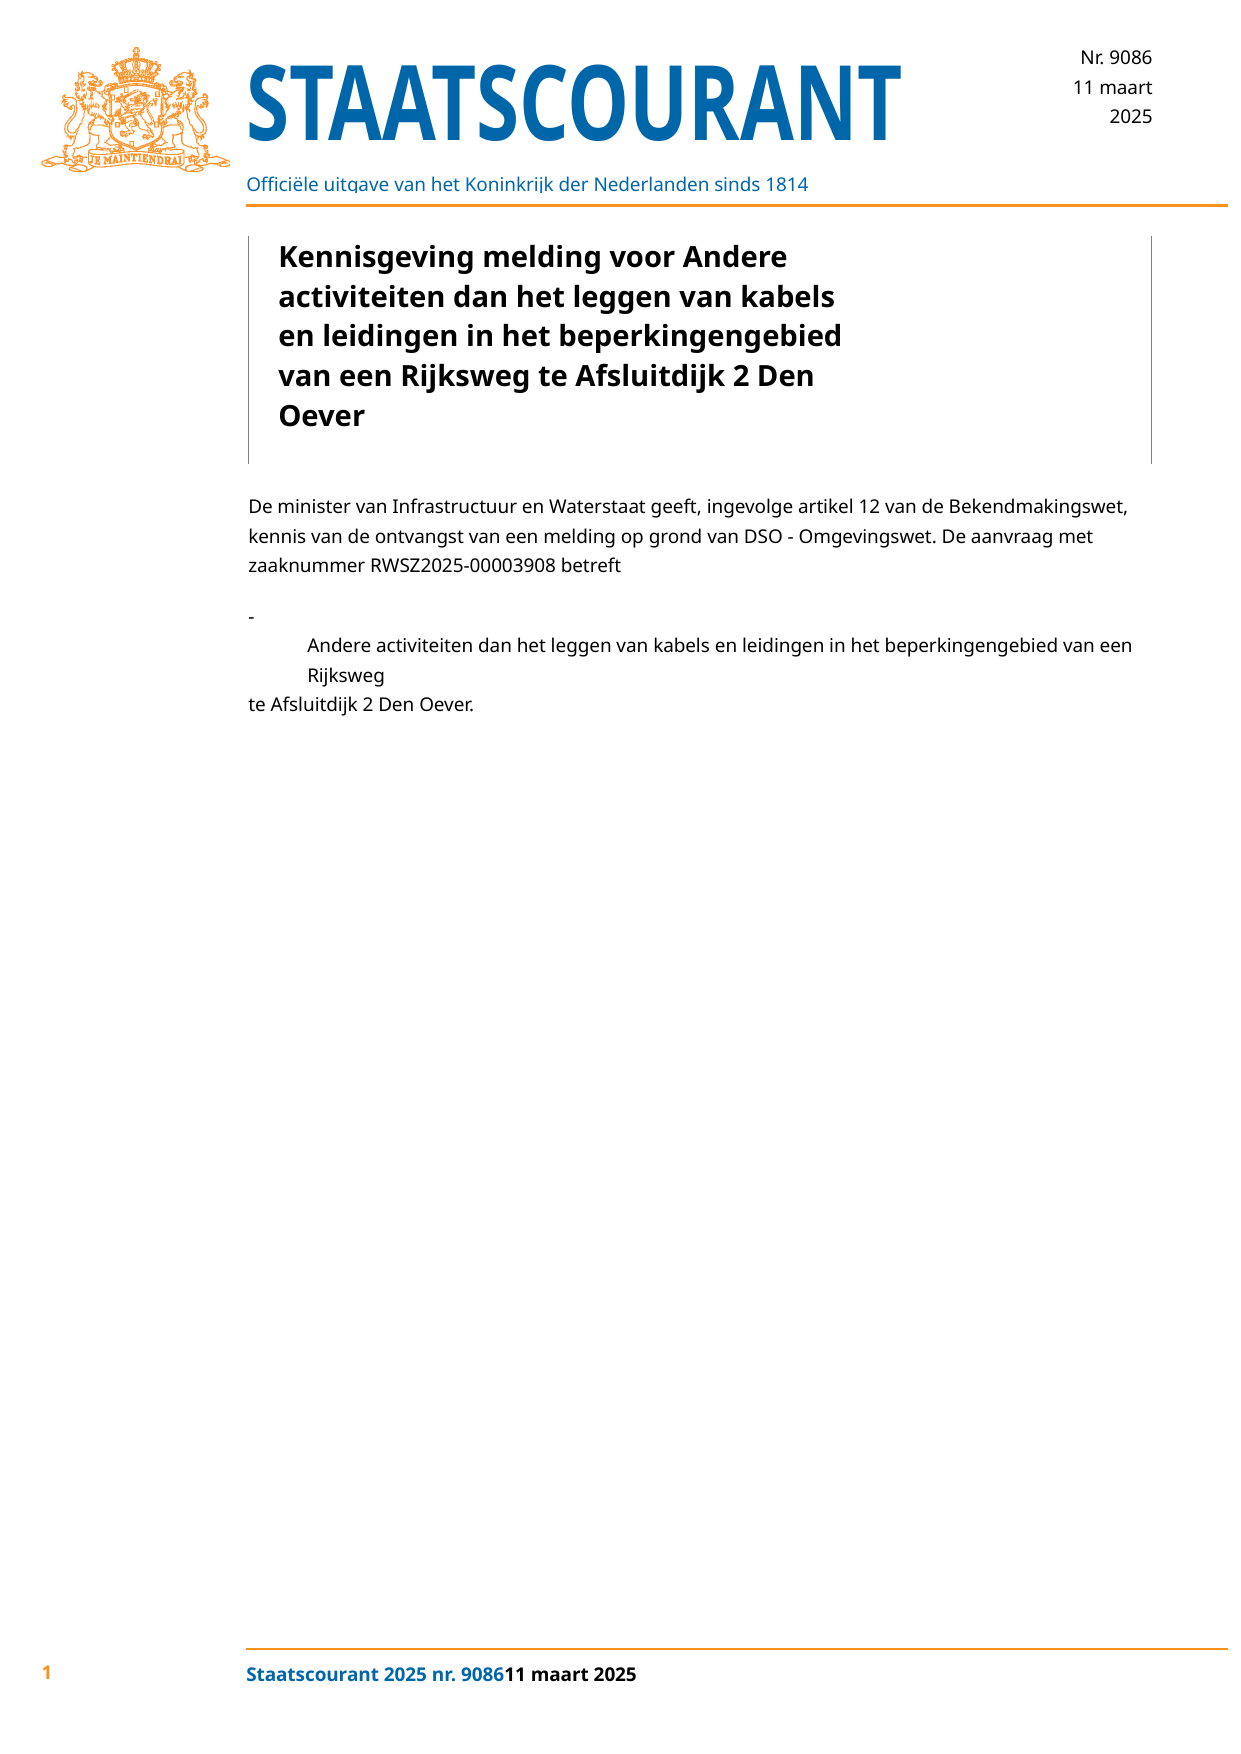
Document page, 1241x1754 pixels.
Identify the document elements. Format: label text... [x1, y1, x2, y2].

list Andere activiteiten dan het leggen van kabels en leidingen in het beperkingengebied van een Rijksweg [248, 632, 1152, 688]
table_header [1090, 236, 1151, 413]
picture [912, 236, 1090, 414]
table_header [850, 414, 1151, 464]
table_header [850, 236, 912, 413]
table_header Kennisgeving melding voor Andere activiteiten dan het leggen van kabels en leidingen in het beperkingengebied van een Rijksweg te Afsluitdijk 2 Den Oever [249, 236, 850, 464]
text De minister van Infrastructuur en Waterstaat geeft, ingevolge artikel 12 van de Bekendmakingswet, kennis van de ontvangst van een melding op grond van DSO - Omgevingswet. De aanvraag met zaaknummer RWSZ2025-00003908 betreft [248, 493, 1152, 578]
text te Afsluitdijk 2 Den Oever. [248, 692, 1152, 717]
picture [41, 47, 231, 172]
